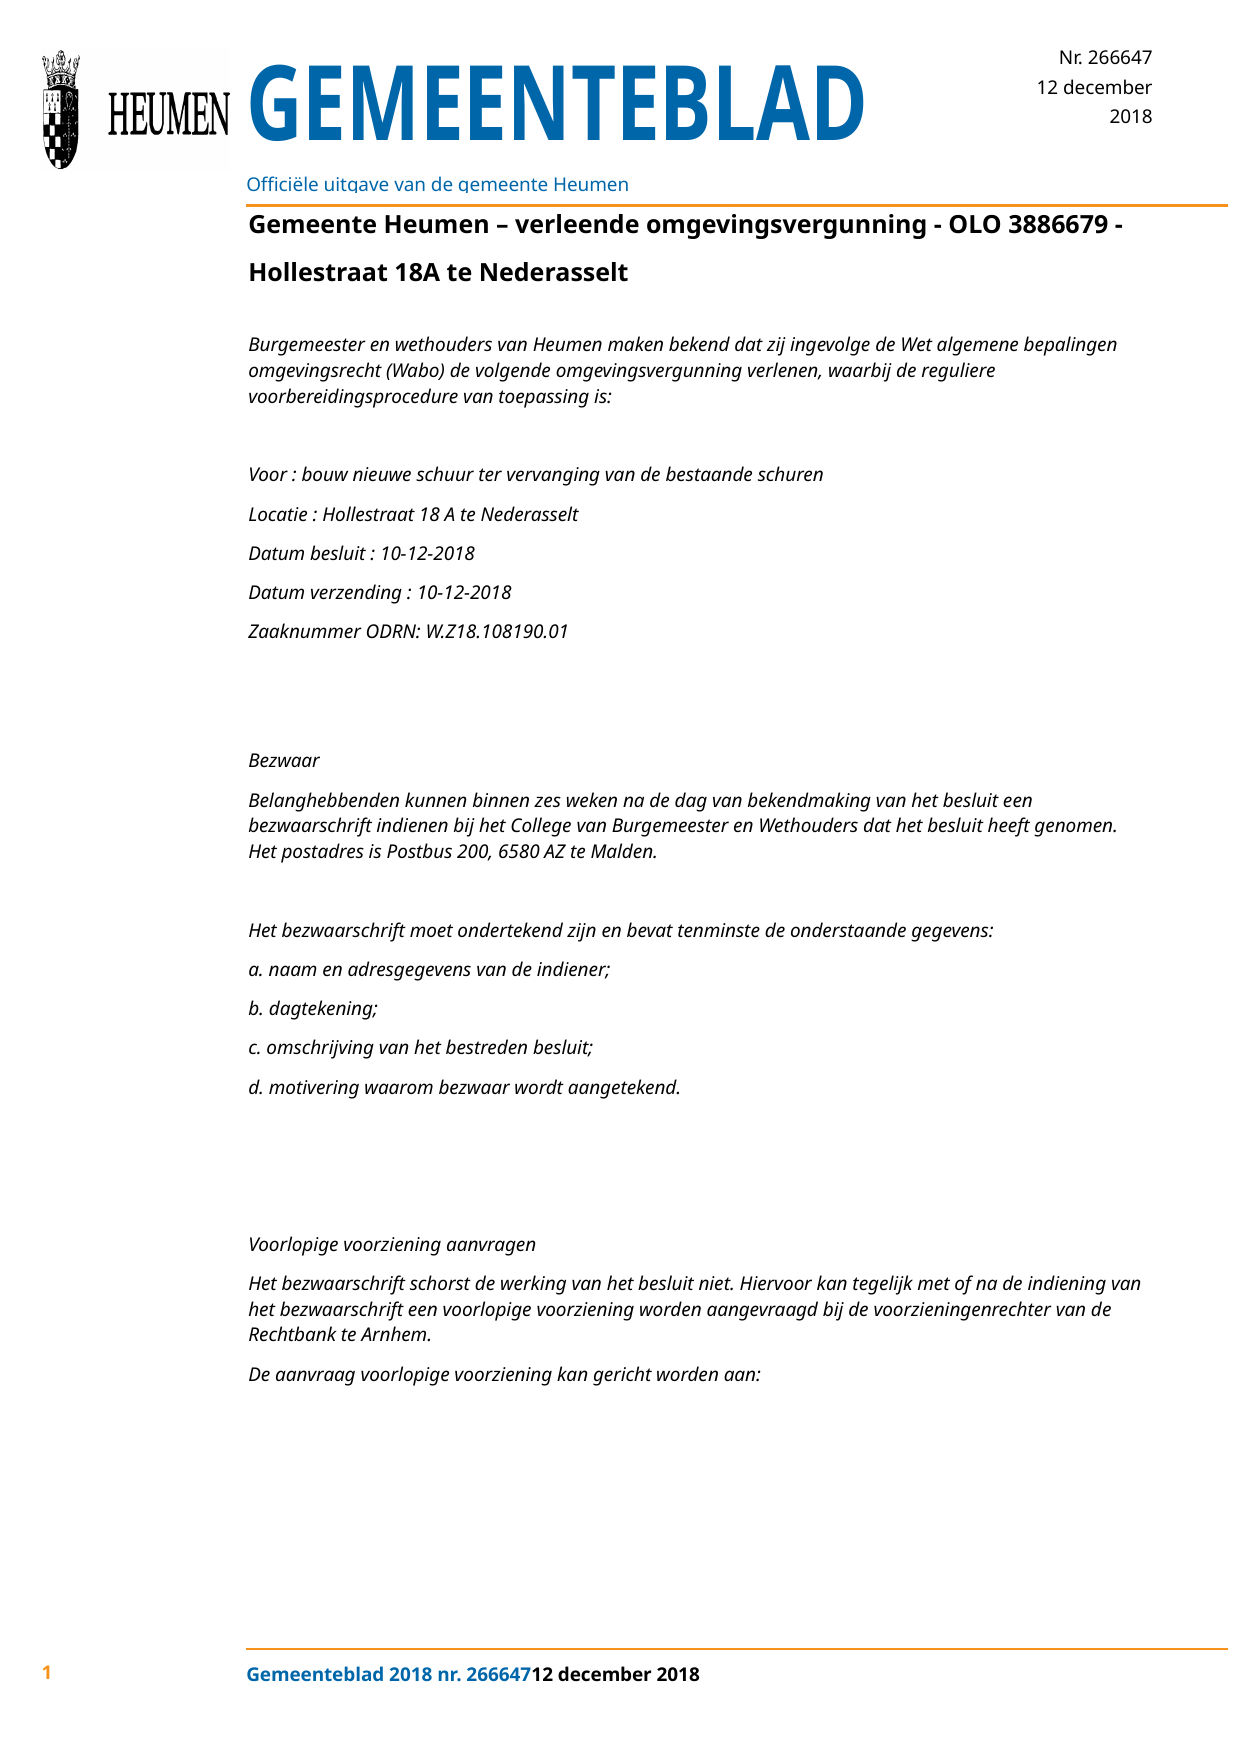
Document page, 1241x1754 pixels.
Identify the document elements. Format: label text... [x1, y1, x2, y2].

text d. motivering waarom bezwaar wordt aangetekend. [248, 1074, 1152, 1099]
text Het bezwaarschrift moet ondertekend zijn en bevat tenminste de onderstaande gegevens: [248, 917, 1152, 942]
text Het bezwaarschrift schorst de werking van het besluit niet. Hiervoor kan tegelijk met of na de indiening van het bezwaarschrift een voorlopige voorziening worden aangevraagd bij de voorzieningenrechter van de Rechtbank te Arnhem. [248, 1270, 1152, 1347]
text Locatie : Hollestraat 18 A te Nederasselt [248, 501, 1152, 526]
text c. omschrijving van het bestreden besluit; [248, 1034, 1152, 1060]
text Datum verzending : 10-12-2018 [248, 579, 1152, 605]
text Datum besluit : 10-12-2018 [248, 540, 1152, 566]
picture [41, 47, 231, 172]
text Burgemeester en wethouders van Heumen maken bekend dat zij ingevolge de Wet algemene bepalingen omgevingsrecht (Wabo) de volgende omgevingsvergunning verlenen, waarbij de reguliere voorbereidingsprocedure van toepassing is: [248, 331, 1152, 409]
text Voorlopige voorziening aanvragen [248, 1231, 1152, 1257]
text a. naam en adresgegevens van de indiener; [248, 956, 1152, 982]
text De aanvraag voorlopige voorziening kan gericht worden aan: [248, 1361, 1152, 1387]
text Bezwaar [248, 747, 1152, 773]
text b. dagtekening; [248, 995, 1152, 1021]
text Gemeente Heumen – verleende omgevingsvergunning - OLO 3886679 - Hollestraat 18A te Nederasselt [248, 207, 1152, 288]
text Voor : bouw nieuwe schuur ter vervanging van de bestaande schuren [248, 461, 1152, 487]
text Belanghebbenden kunnen binnen zes weken na de dag van bekendmaking van het besluit een bezwaarschrift indienen bij het College van Burgemeester en Wethouders dat het besluit heeft genomen. Het postadres is Postbus 200, 6580 AZ te Malden. [248, 787, 1152, 864]
text Zaaknummer ODRN: W.Z18.108190.01 [248, 618, 1152, 644]
